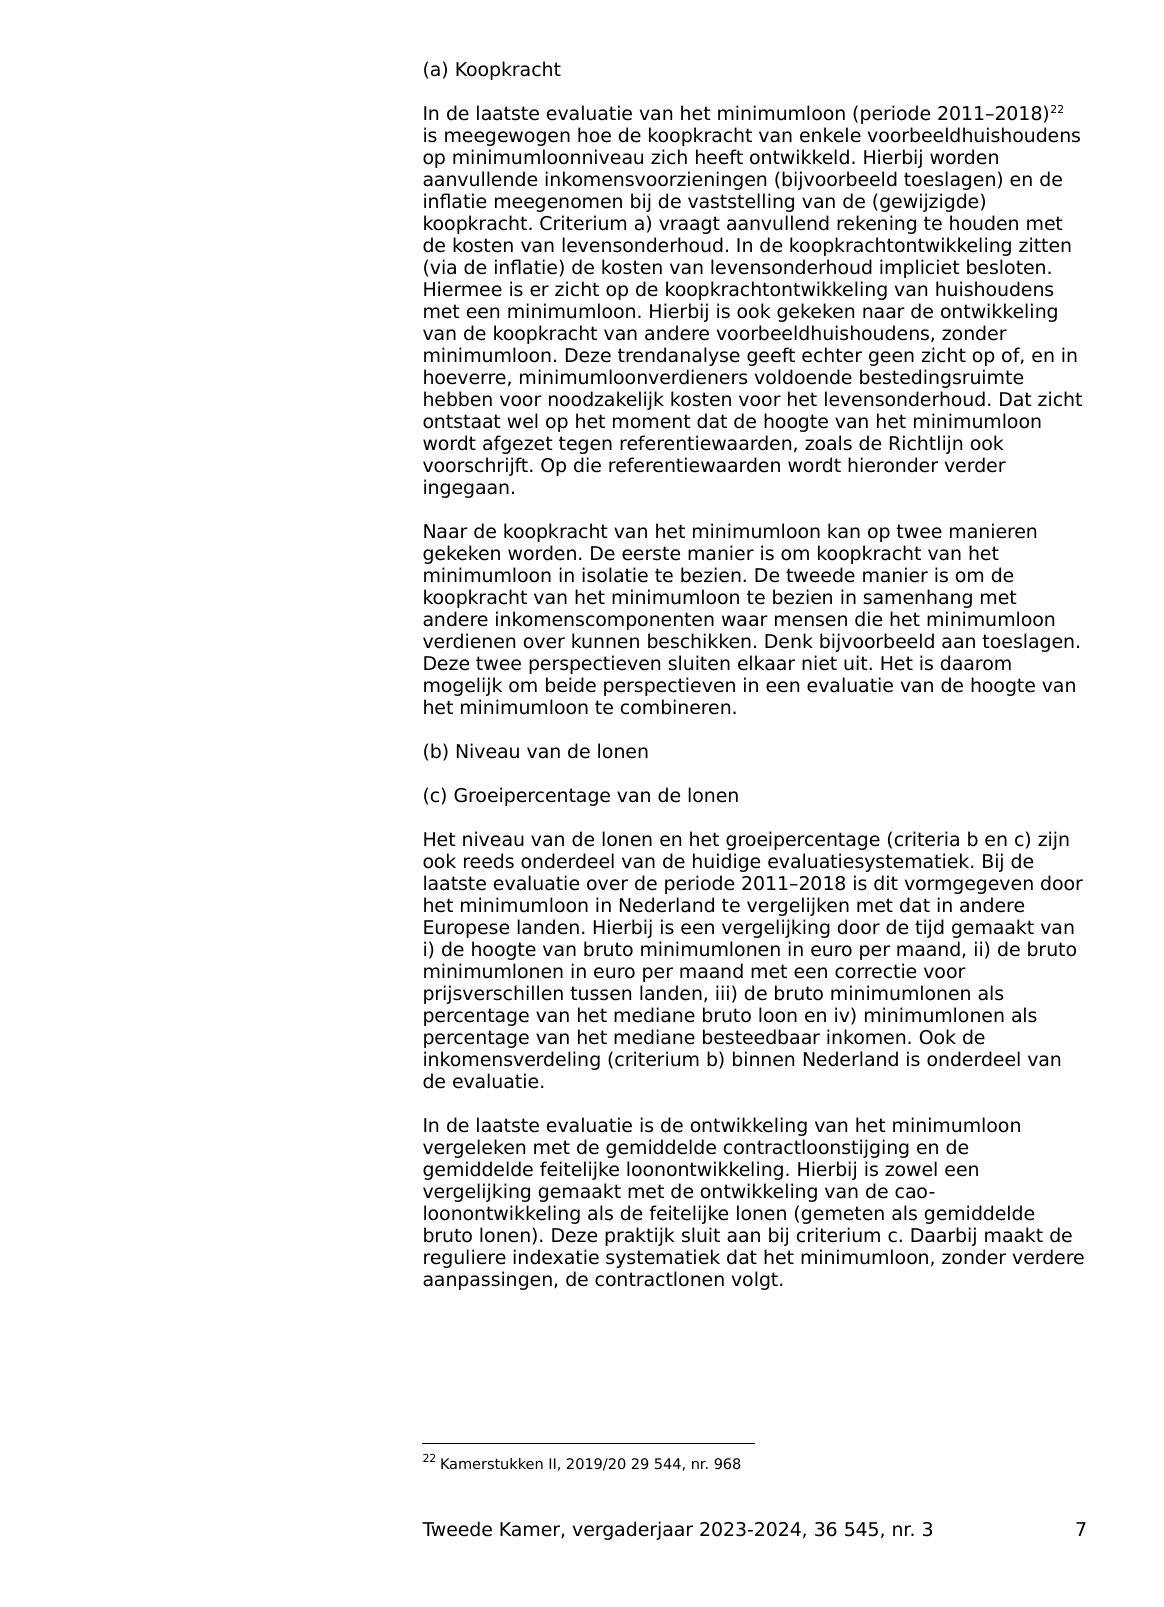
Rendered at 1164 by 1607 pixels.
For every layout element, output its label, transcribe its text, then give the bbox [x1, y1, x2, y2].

text Kamerstukken II, 2019/20 29 544, nr. 968 [422, 1452, 1087, 1474]
text Deze twee perspectieven sluiten elkaar niet uit. Het is daarom mogelijk om beide perspectieven in een evaluatie van de hoogte van het minimumloon te combineren. [422, 653, 1087, 719]
subtitle (b) Niveau van de lonen [422, 741, 1087, 763]
text In de laatste evaluatie is de ontwikkeling van het minimumloon vergeleken met de gemiddelde contractloonstijging en de gemiddelde feitelijke loonontwikkeling. Hierbij is zowel een vergelijking gemaakt met de ontwikkeling van de cao-loonontwikkeling als de feitelijke lonen (gemeten als gemiddelde bruto lonen). Deze praktijk sluit aan bij criterium c. Daarbij maakt de reguliere indexatie systematiek dat het minimumloon, zonder verdere aanpassingen, de contractlonen volgt. [422, 1115, 1087, 1291]
subtitle (c) Groeipercentage van de lonen [422, 785, 1087, 807]
text Het niveau van de lonen en het groeipercentage (criteria b en c) zijn ook reeds onderdeel van de huidige evaluatiesystematiek. Bij de laatste evaluatie over de periode 2011–2018 is dit vormgegeven door het minimumloon in Nederland te vergelijken met dat in andere Europese landen. Hierbij is een vergelijking door de tijd gemaakt van i) de hoogte van bruto minimumlonen in euro per maand, ii) de bruto minimumlonen in euro per maand met een correctie voor prijsverschillen tussen landen, iii) de bruto minimumlonen als percentage van het mediane bruto loon en iv) minimumlonen als percentage van het mediane besteedbaar inkomen. Ook de inkomensverdeling (criterium b) binnen Nederland is onderdeel van de evaluatie. [422, 829, 1087, 1093]
text Naar de koopkracht van het minimumloon kan op twee manieren gekeken worden. De eerste manier is om koopkracht van het minimumloon in isolatie te bezien. De tweede manier is om de koopkracht van het minimumloon te bezien in samenhang met andere inkomenscomponenten waar mensen die het minimumloon verdienen over kunnen beschikken. Denk bijvoorbeeld aan toeslagen. [422, 521, 1087, 653]
subtitle (a) Koopkracht [422, 59, 1087, 81]
text In de laatste evaluatie van het minimumloon (periode 2011–2018) is meegewogen hoe de koopkracht van enkele voorbeeldhuishoudens op minimumloonniveau zich heeft ontwikkeld. Hierbij worden aanvullende inkomensvoorzieningen (bijvoorbeeld toeslagen) en de inflatie meegenomen bij de vaststelling van de (gewijzigde) koopkracht. Criterium a) vraagt aanvullend rekening te houden met de kosten van levensonderhoud. In de koopkrachtontwikkeling zitten (via de inflatie) de kosten van levensonderhoud impliciet besloten. Hiermee is er zicht op de koopkrachtontwikkeling van huishoudens met een minimumloon. Hierbij is ook gekeken naar de ontwikkeling van de koopkracht van andere voorbeeldhuishoudens, zonder minimumloon. Deze trendanalyse geeft echter geen zicht op of, en in hoeverre, minimumloonverdieners voldoende bestedingsruimte hebben voor noodzakelijk kosten voor het levensonderhoud. Dat zicht ontstaat wel op het moment dat de hoogte van het minimumloon wordt afgezet tegen referentiewaarden, zoals de Richtlijn ook voorschrijft. Op die referentiewaarden wordt hieronder verder ingegaan. [422, 103, 1087, 499]
